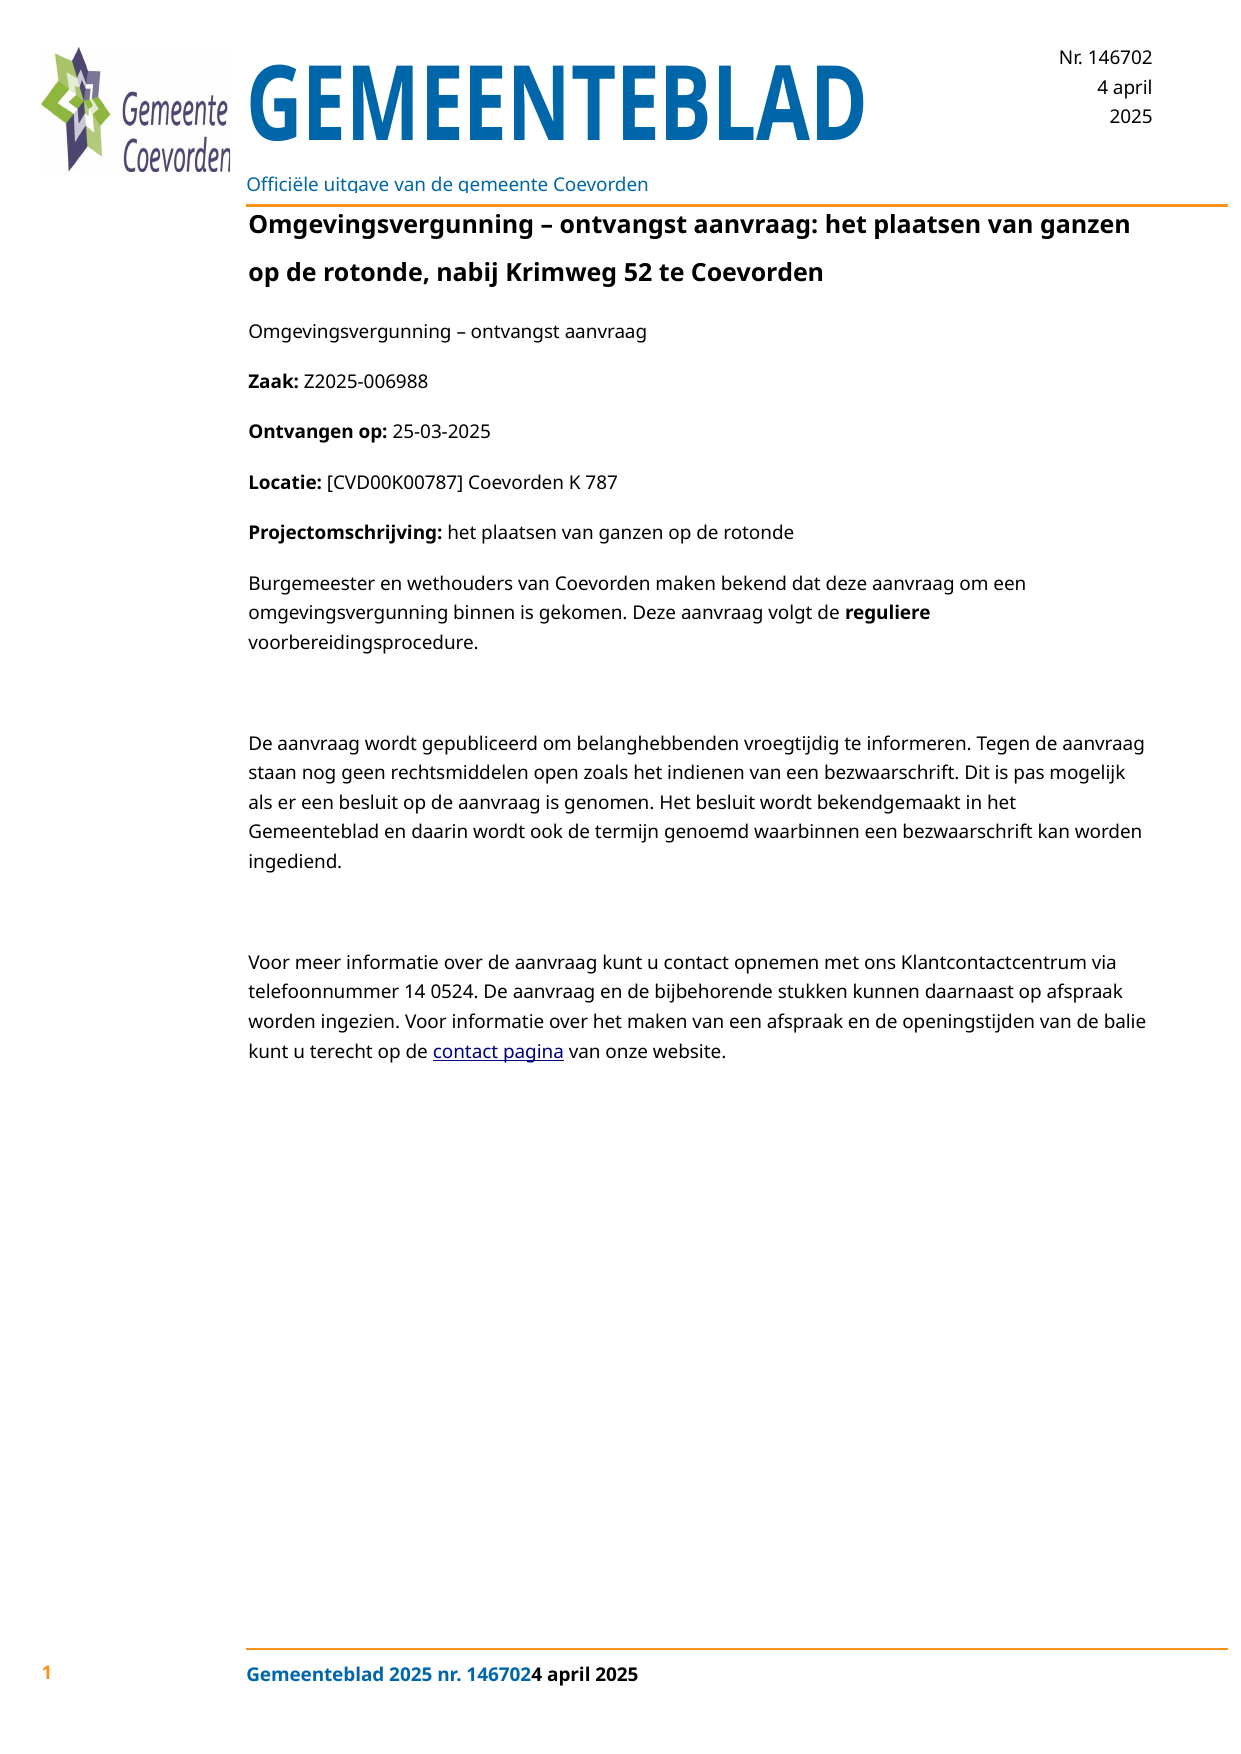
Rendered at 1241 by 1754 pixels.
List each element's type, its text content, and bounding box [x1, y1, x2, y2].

text Omgevingsvergunning – ontvangst aanvraag: het plaatsen van ganzen op de rotonde, nabij Krimweg 52 te Coevorden [248, 207, 1152, 288]
text De aanvraag wordt gepubliceerd om belanghebbenden vroegtijdig te informeren. Tegen de aanvraag staan nog geen rechtsmiddelen open zoals het indienen van een bezwaarschrift. Dit is pas mogelijk als er een besluit op de aanvraag is genomen. Het besluit wordt bekendgemaakt in het Gemeenteblad en daarin wordt ook de termijn genoemd waarbinnen een bezwaarschrift kan worden ingediend. [248, 730, 1152, 874]
text Zaak: Z2025-006988 [248, 368, 1152, 394]
text Burgemeester en wethouders van Coevorden maken bekend dat deze aanvraag om een omgevingsvergunning binnen is gekomen. Deze aanvraag volgt de reguliere voorbereidingsprocedure. [248, 570, 1152, 655]
text Voor meer informatie over de aanvraag kunt u contact opnemen met ons Klantcontactcentrum via telefoonnummer 14 0524. De aanvraag en de bijbehorende stukken kunnen daarnaast op afspraak worden ingezien. Voor informatie over het maken van een afspraak en de openingstijden van de balie kunt u terecht op de contact pagina van onze website. [248, 949, 1152, 1064]
picture [41, 47, 231, 172]
text Ontvangen op: 25-03-2025 [248, 419, 1152, 444]
text Locatie: [CVD00K00787] Coevorden K 787 [248, 469, 1152, 495]
text Omgevingsvergunning – ontvangst aanvraag [248, 318, 1152, 344]
text Projectomschrijving: het plaatsen van ganzen op de rotonde [248, 519, 1152, 545]
